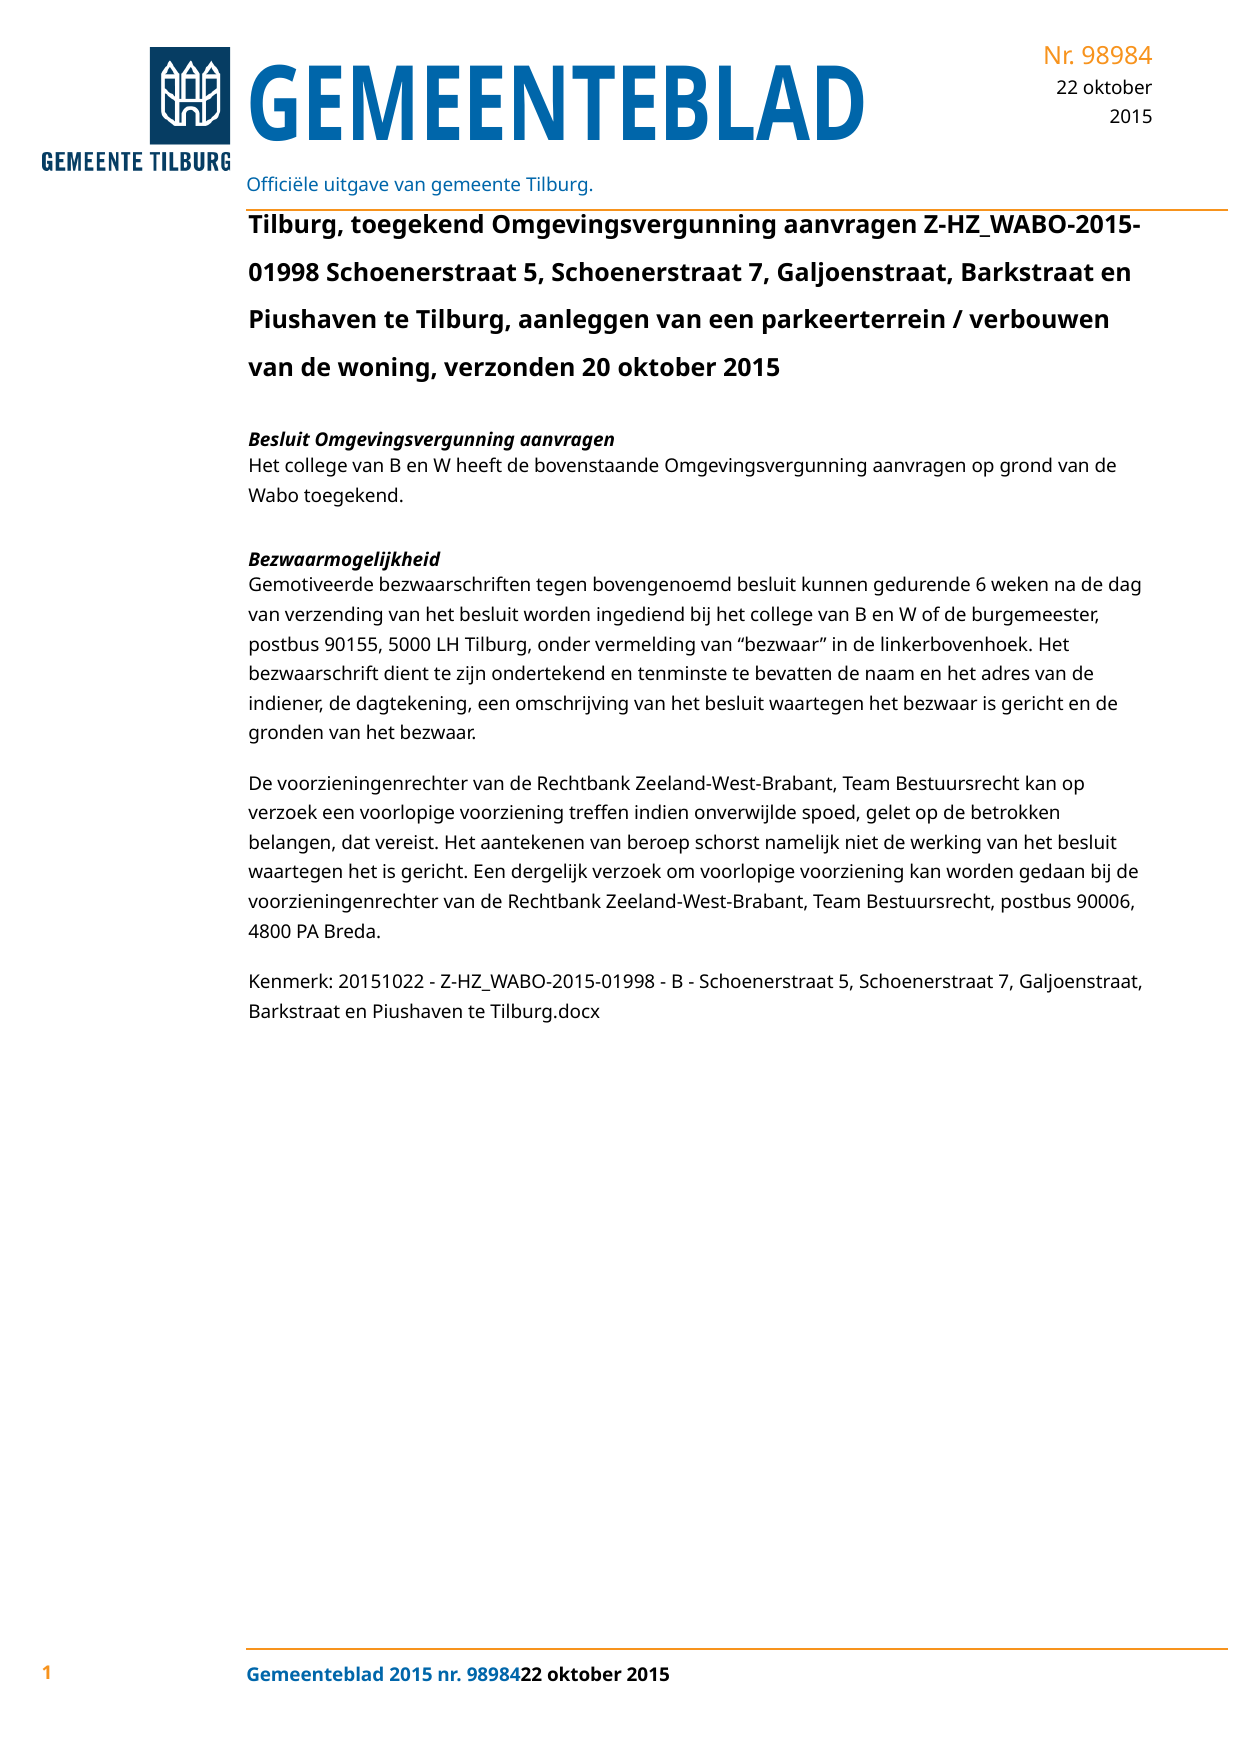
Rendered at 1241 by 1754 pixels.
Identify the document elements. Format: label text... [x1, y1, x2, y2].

text Kenmerk: 20151022 - Z-HZ_WABO-2015-01998 - B - Schoenerstraat 5, Schoenerstraat 7, Galjoenstraat, Barkstraat en Piushaven te Tilburg.docx [248, 968, 1152, 1024]
picture [41, 47, 231, 172]
text Tilburg, toegekend Omgevingsvergunning aanvragen Z-HZ_WABO-2015-01998 Schoenerstraat 5, Schoenerstraat 7, Galjoenstraat, Barkstraat en Piushaven te Tilburg, aanleggen van een parkeerterrein / verbouwen van de woning, verzonden 20 oktober 2015 [248, 211, 1152, 384]
text De voorzieningenrechter van de Rechtbank Zeeland-West-Brabant, Team Bestuursrecht kan op verzoek een voorlopige voorziening treffen indien onverwijlde spoed, gelet op de betrokken belangen, dat vereist. Het aantekenen van beroep schorst namelijk niet de werking van het besluit waartegen het is gericht. Een dergelijk verzoek om voorlopige voorziening kan worden gedaan bij de voorzieningenrechter van de Rechtbank Zeeland-West-Brabant, Team Bestuursrecht, postbus 90006, 4800 PA Breda. [248, 770, 1152, 944]
text Gemotiveerde bezwaarschriften tegen bovengenoemd besluit kunnen gedurende 6 weken na de dag van verzending van het besluit worden ingediend bij het college van B en W of de burgemeester, postbus 90155, 5000 LH Tilburg, onder vermelding van “bezwaar” in de linkerbovenhoek. Het bezwaarschrift dient te zijn ondertekend en tenminste te bevatten de naam en het adres van de indiener, de dagtekening, een omschrijving van het besluit waartegen het bezwaar is gericht en de gronden van het bezwaar. [248, 572, 1152, 745]
text Bezwaarmogelijkheid [248, 546, 1152, 572]
text Besluit Omgevingsvergunning aanvragen [248, 427, 1152, 452]
text Het college van B en W heeft de bovenstaande Omgevingsvergunning aanvragen op grond van de Wabo toegekend. [248, 452, 1152, 508]
